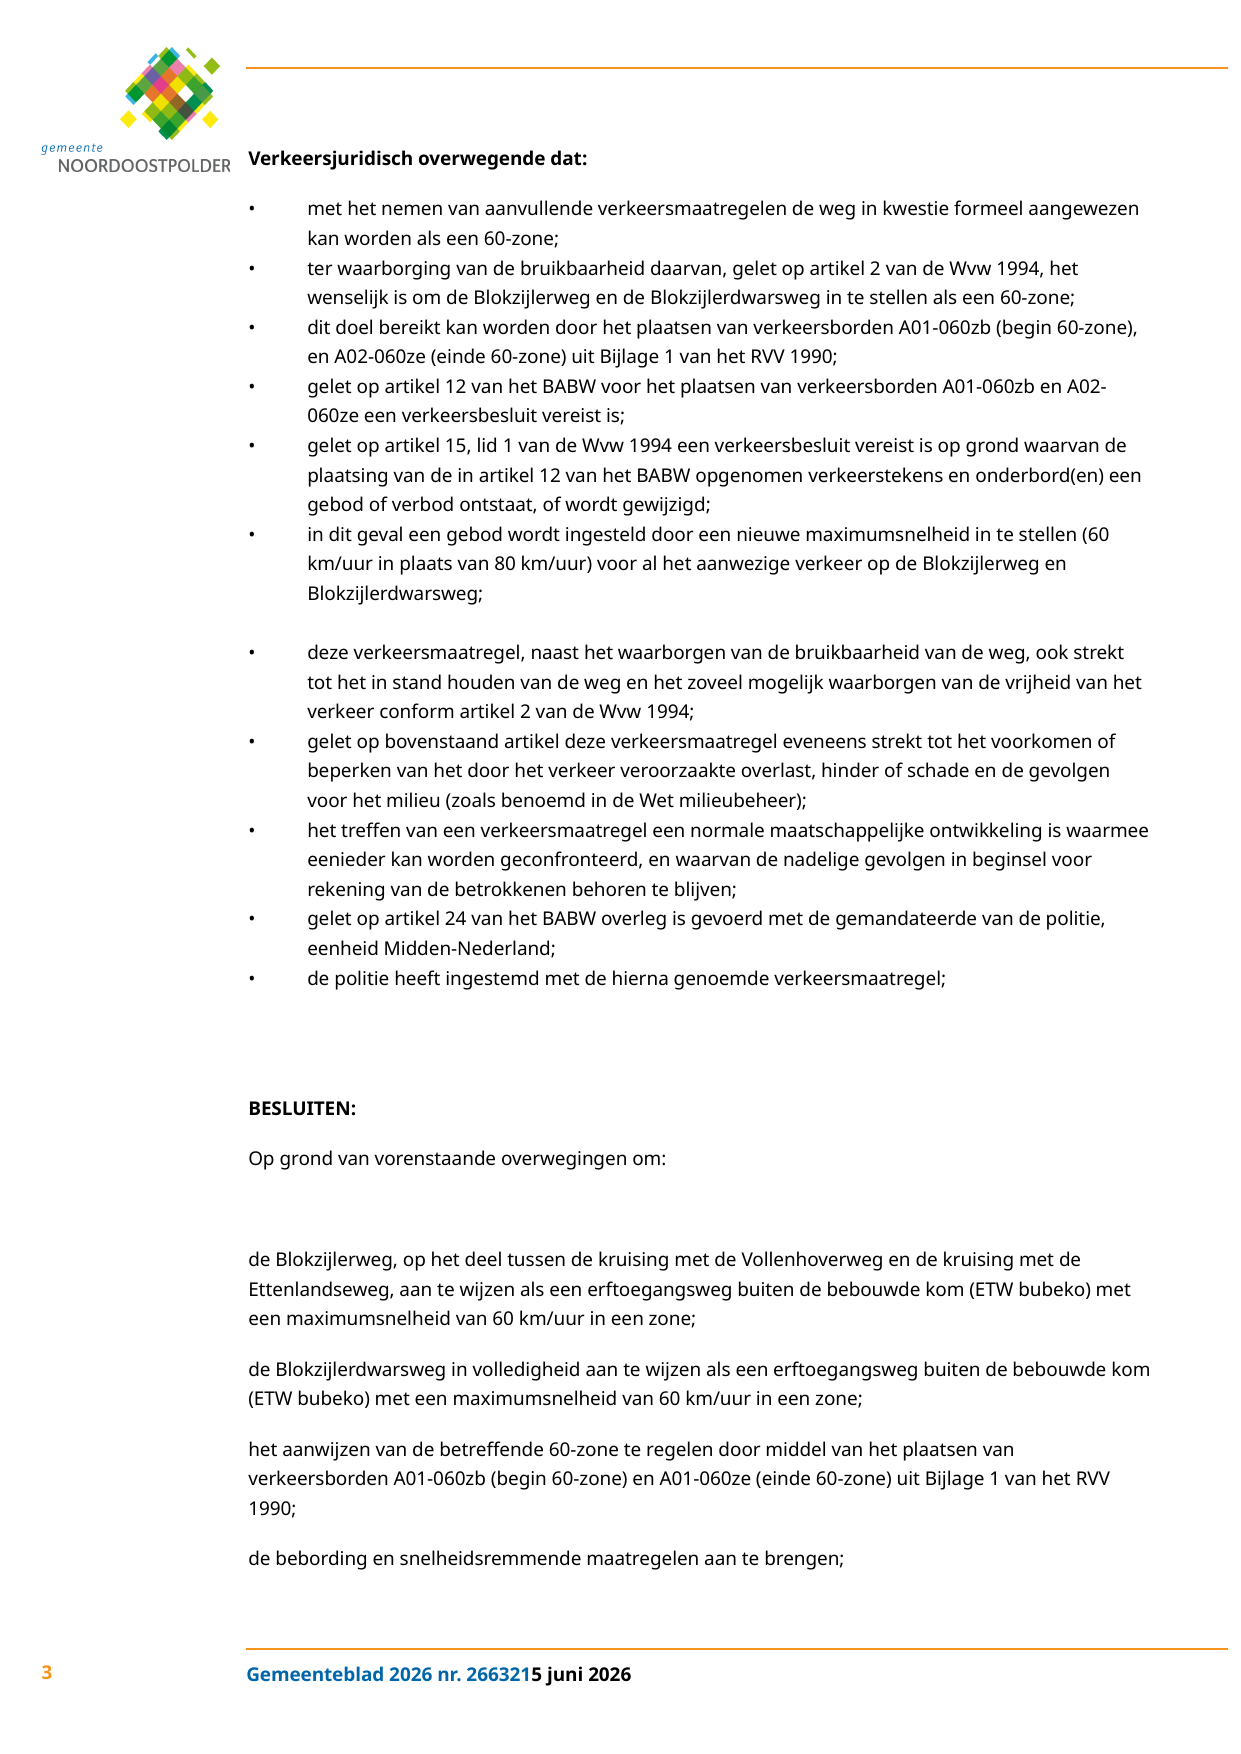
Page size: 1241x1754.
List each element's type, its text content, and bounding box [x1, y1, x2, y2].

list gelet op artikel 12 van het BABW voor het plaatsen van verkeersborden A01-060zb en A02-060ze een verkeersbesluit vereist is; [248, 373, 1152, 428]
picture [41, 47, 231, 172]
list deze verkeersmaatregel, naast het waarborgen van de bruikbaarheid van de weg, ook strekt tot het in stand houden van de weg en het zoveel mogelijk waarborgen van de vrijheid van het verkeer conform artikel 2 van de Wvw 1994; [248, 639, 1152, 724]
text Op grond van vorenstaande overwegingen om: [248, 1146, 1152, 1171]
list dit doel bereikt kan worden door het plaatsen van verkeersborden A01-060zb (begin 60-zone), en A02-060ze (einde 60-zone) uit Bijlage 1 van het RVV 1990; [248, 314, 1152, 369]
text BESLUITEN: [248, 1095, 1152, 1121]
text Verkeersjuridisch overwegende dat: [248, 145, 1152, 171]
list in dit geval een gebod wordt ingesteld door een nieuwe maximumsnelheid in te stellen (60 km/uur in plaats van 80 km/uur) voor al het aanwezige verkeer op de Blokzijlerweg en Blokzijlerdwarsweg; [248, 521, 1152, 606]
text de bebording en snelheidsremmende maatregelen aan te brengen; [248, 1546, 1152, 1571]
list de politie heeft ingestemd met de hierna genoemde verkeersmaatregel; [248, 965, 1152, 991]
text de Blokzijlerdwarsweg in volledigheid aan te wijzen als een erftoegangsweg buiten de bebouwde kom (ETW bubeko) met een maximumsnelheid van 60 km/uur in een zone; [248, 1356, 1152, 1411]
text de Blokzijlerweg, op het deel tussen de kruising met de Vollenhoverweg en de kruising met de Ettenlandseweg, aan te wijzen als een erftoegangsweg buiten de bebouwde kom (ETW bubeko) met een maximumsnelheid van 60 km/uur in een zone; [248, 1246, 1152, 1331]
list met het nemen van aanvullende verkeersmaatregelen de weg in kwestie formeel aangewezen kan worden als een 60-zone; [248, 196, 1152, 251]
list gelet op artikel 15, lid 1 van de Wvw 1994 een verkeersbesluit vereist is op grond waarvan de plaatsing van de in artikel 12 van het BABW opgenomen verkeerstekens en onderbord(en) een gebod of verbod ontstaat, of wordt gewijzigd; [248, 432, 1152, 517]
list gelet op artikel 24 van het BABW overleg is gevoerd met de gemandateerde van de politie, eenheid Midden-Nederland; [248, 906, 1152, 961]
list gelet op bovenstaand artikel deze verkeersmaatregel eveneens strekt tot het voorkomen of beperken van het door het verkeer veroorzaakte overlast, hinder of schade en de gevolgen voor het milieu (zoals benoemd in de Wet milieubeheer); [248, 728, 1152, 813]
list ter waarborging van de bruikbaarheid daarvan, gelet op artikel 2 van de Wvw 1994, het wenselijk is om de Blokzijlerweg en de Blokzijlerdwarsweg in te stellen als een 60-zone; [248, 255, 1152, 310]
text het aanwijzen van de betreffende 60-zone te regelen door middel van het plaatsen van verkeersborden A01-060zb (begin 60-zone) en A01-060ze (einde 60-zone) uit Bijlage 1 van het RVV 1990; [248, 1436, 1152, 1521]
list het treffen van een verkeersmaatregel een normale maatschappelijke ontwikkeling is waarmee eenieder kan worden geconfronteerd, en waarvan de nadelige gevolgen in beginsel voor rekening van de betrokkenen behoren te blijven; [248, 817, 1152, 902]
